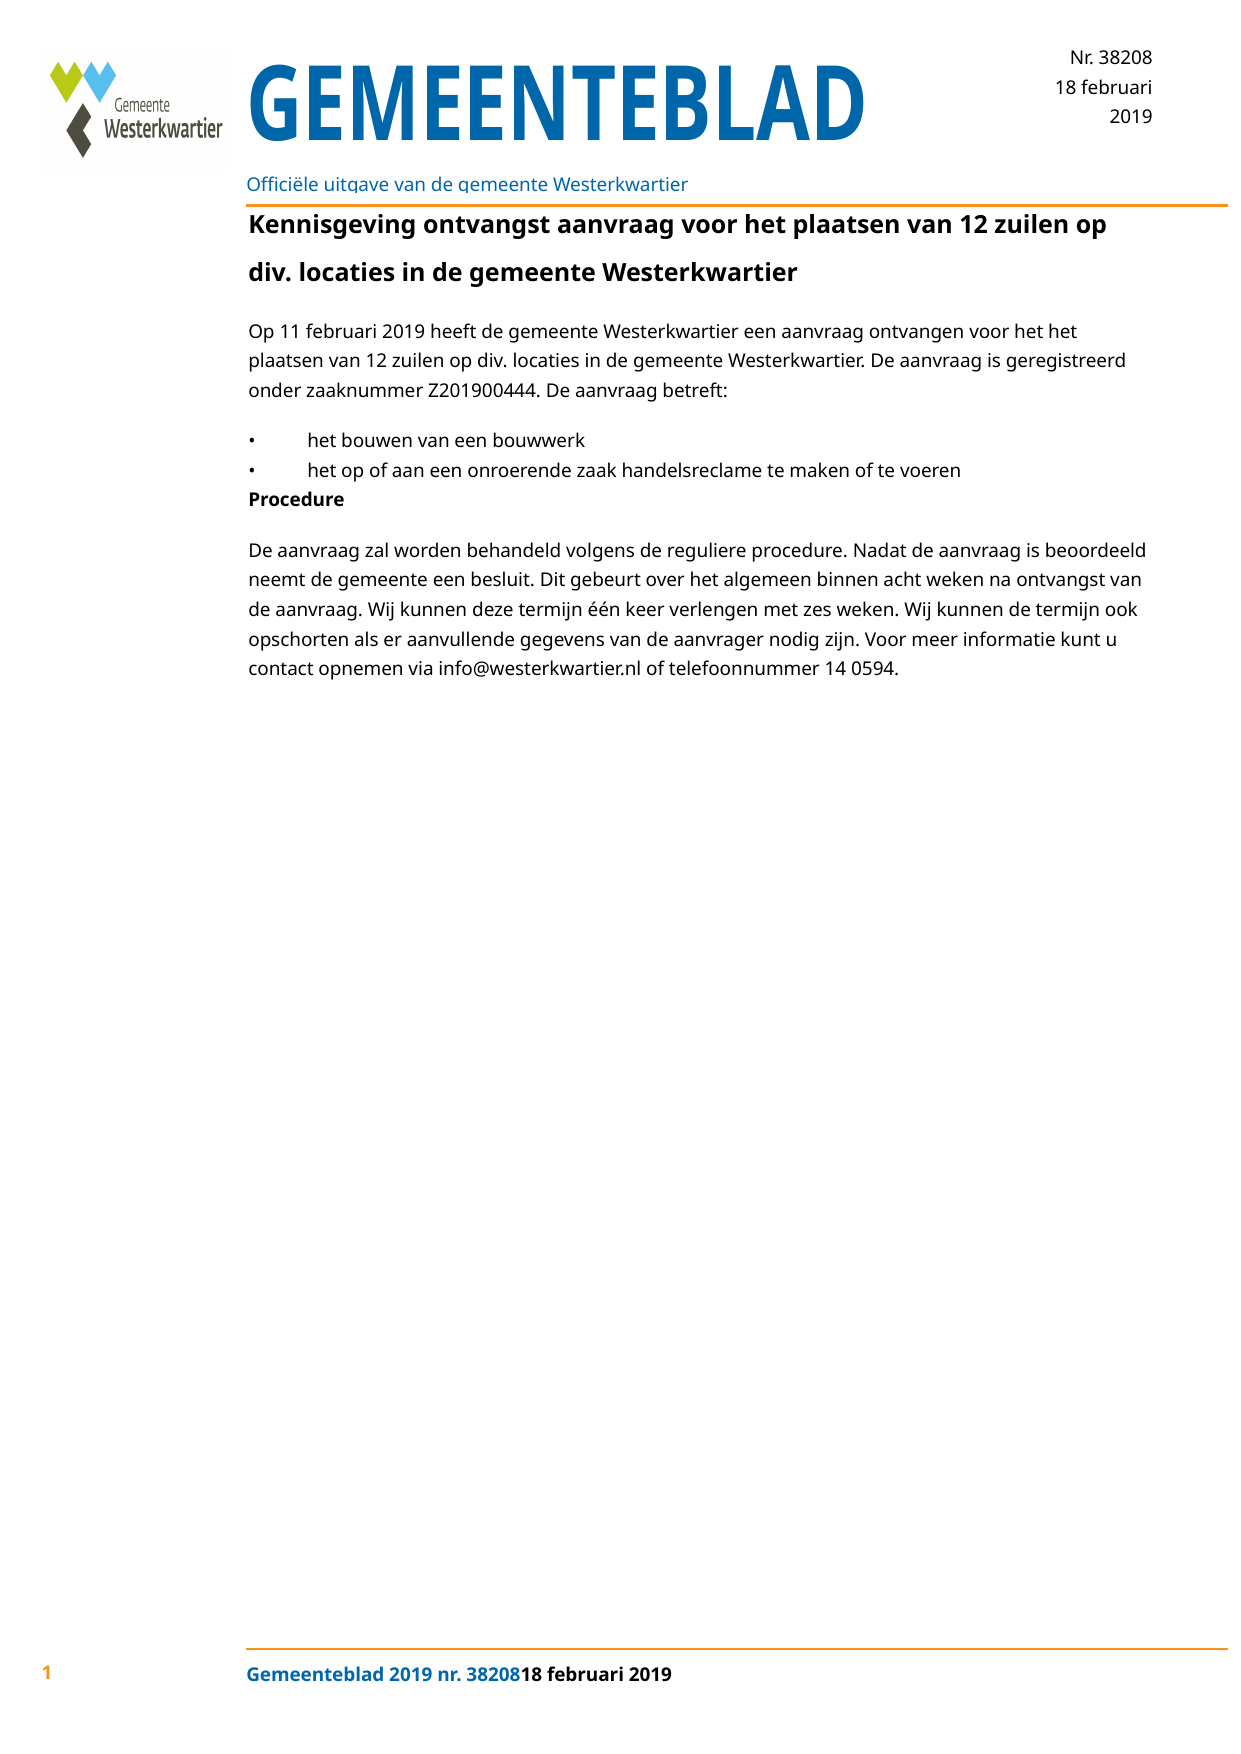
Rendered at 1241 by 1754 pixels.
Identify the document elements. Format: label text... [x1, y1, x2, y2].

text Op 11 februari 2019 heeft de gemeente Westerkwartier een aanvraag ontvangen voor het het plaatsen van 12 zuilen op div. locaties in de gemeente Westerkwartier. De aanvraag is geregistreerd onder zaaknummer Z201900444. De aanvraag betreft: [248, 318, 1152, 403]
picture [41, 47, 231, 172]
text De aanvraag zal worden behandeld volgens de reguliere procedure. Nadat de aanvraag is beoordeeld neemt de gemeente een besluit. Dit gebeurt over het algemeen binnen acht weken na ontvangst van de aanvraag. Wij kunnen deze termijn één keer verlengen met zes weken. Wij kunnen de termijn ook opschorten als er aanvullende gegevens van de aanvrager nodig zijn. Voor meer informatie kunt u contact opnemen via info@westerkwartier.nl of telefoonnummer 14 0594. [248, 537, 1152, 681]
text Kennisgeving ontvangst aanvraag voor het plaatsen van 12 zuilen op div. locaties in de gemeente Westerkwartier [248, 207, 1152, 288]
text Procedure [248, 487, 1152, 512]
list het bouwen van een bouwwerk [248, 427, 1152, 453]
list het op of aan een onroerende zaak handelsreclame te maken of te voeren [248, 457, 1152, 483]
